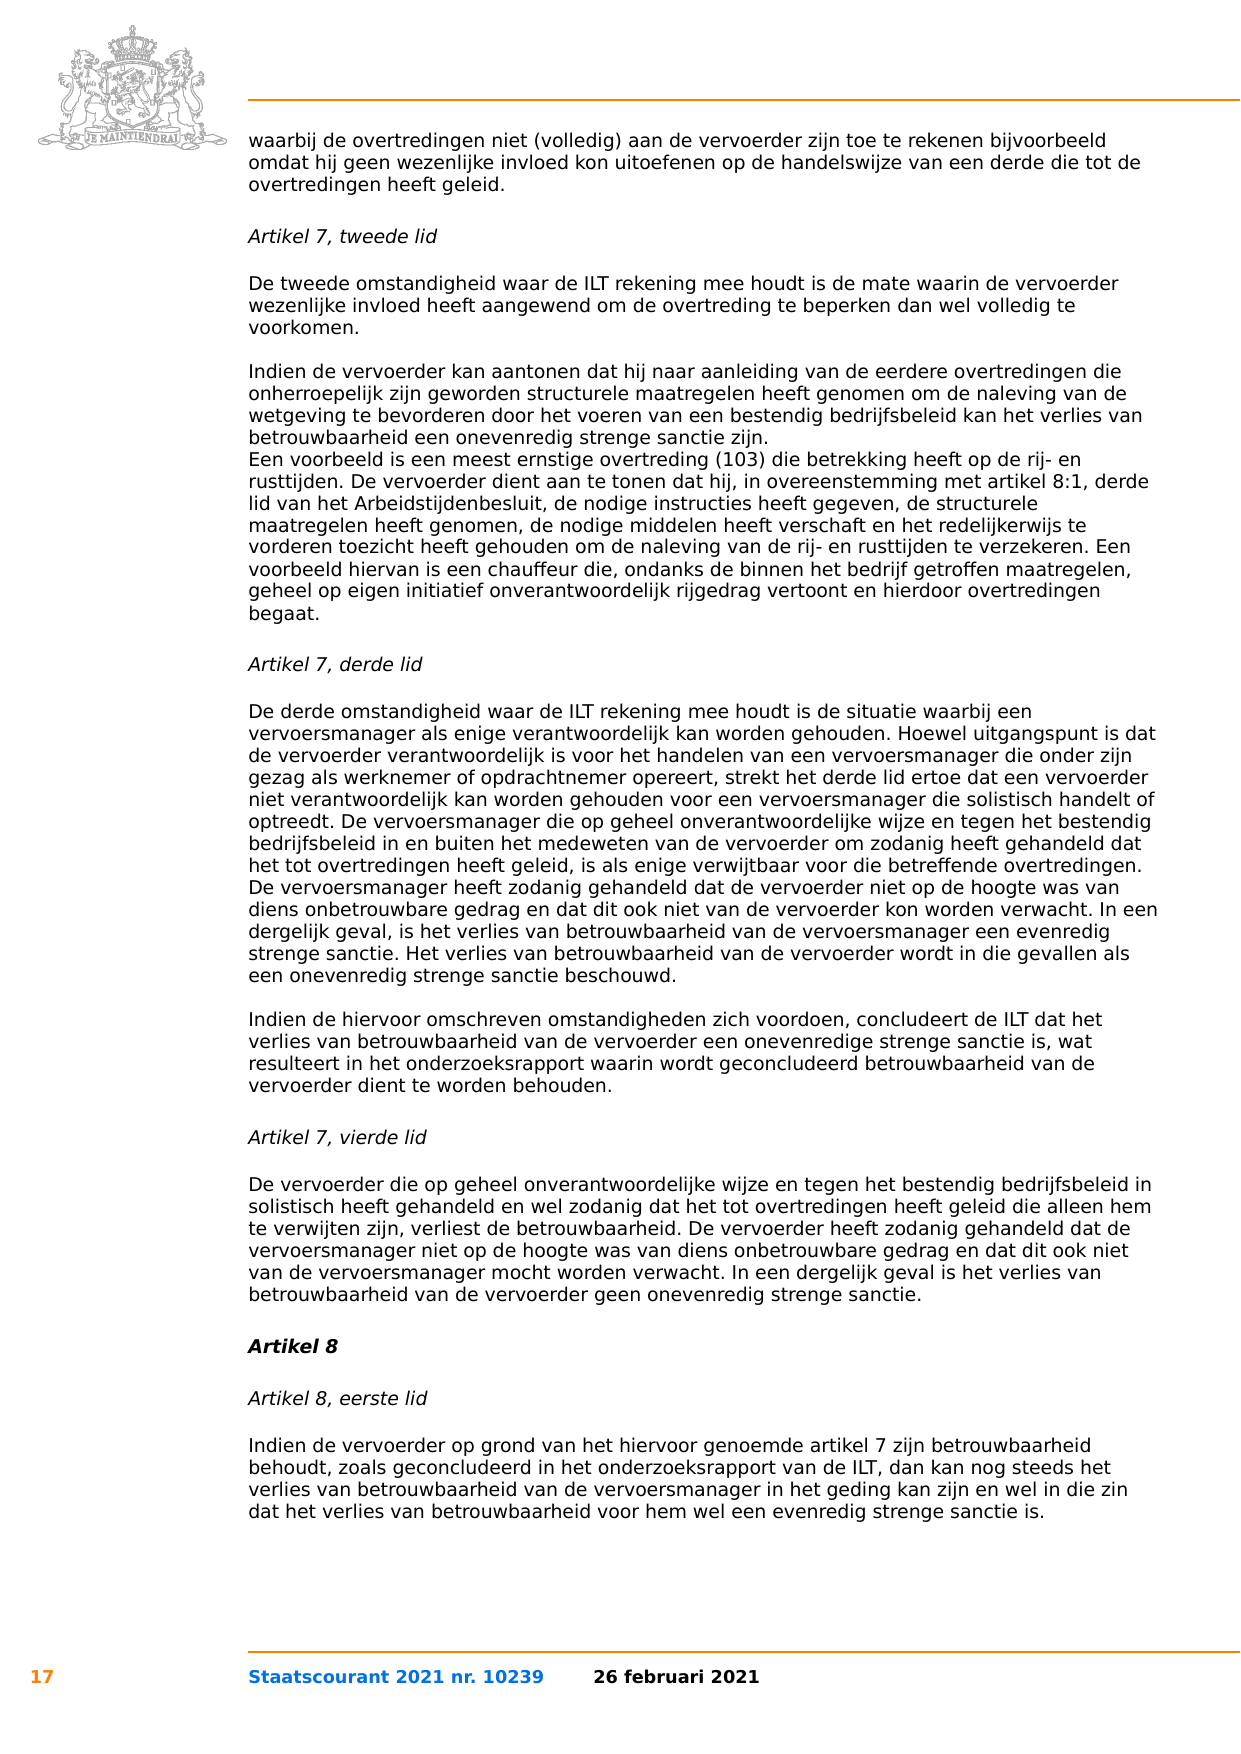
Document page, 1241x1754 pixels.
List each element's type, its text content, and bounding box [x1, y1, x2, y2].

subtitle Artikel 7, vierde lid [248, 1127, 1163, 1149]
text Indien de vervoerder kan aantonen dat hij naar aanleiding van de eerdere overtredingen die onherroepelijk zijn geworden structurele maatregelen heeft genomen om de naleving van de wetgeving te bevorderen door het voeren van een bestendig bedrijfsbeleid kan het verlies van betrouwbaarheid een onevenredig strenge sanctie zijn. [248, 361, 1163, 448]
subtitle Artikel 8, eerste lid [248, 1388, 1163, 1410]
text De tweede omstandigheid waar de ILT rekening mee houdt is de mate waarin de vervoerder wezenlijke invloed heeft aangewend om de overtreding te beperken dan wel volledig te voorkomen. [248, 273, 1163, 339]
subtitle Artikel 7, tweede lid [248, 226, 1163, 248]
text Indien de hiervoor omschreven omstandigheden zich voordoen, concludeert de ILT dat het verlies van betrouwbaarheid van de vervoerder een onevenredige strenge sanctie is, wat resulteert in het onderzoeksrapport waarin wordt geconcludeerd betrouwbaarheid van de vervoerder dient te worden behouden. [248, 1009, 1163, 1097]
text Een voorbeeld is een meest ernstige overtreding (103) die betrekking heeft op de rij- en rusttijden. De vervoerder dient aan te tonen dat hij, in overeenstemming met artikel 8:1, derde lid van het Arbeidstijdenbesluit, de nodige instructies heeft gegeven, de structurele maatregelen heeft genomen, de nodige middelen heeft verschaft en het redelijkerwijs te vorderen toezicht heeft gehouden om de naleving van de rij- en rusttijden te verzekeren. Een voorbeeld hiervan is een chauffeur die, ondanks de binnen het bedrijf getroffen maatregelen, geheel op eigen initiatief onverantwoordelijk rijgedrag vertoont en hierdoor overtredingen begaat. [248, 448, 1163, 624]
picture [38, 25, 227, 150]
text Indien de vervoerder op grond van het hiervoor genoemde artikel 7 zijn betrouwbaarheid behoudt, zoals geconcludeerd in het onderzoeksrapport van de ILT, dan kan nog steeds het verlies van betrouwbaarheid van de vervoersmanager in het geding kan zijn en wel in die zin dat het verlies van betrouwbaarheid voor hem wel een evenredig strenge sanctie is. [248, 1435, 1163, 1523]
subtitle Artikel 7, derde lid [248, 654, 1163, 676]
text De vervoerder die op geheel onverantwoordelijke wijze en tegen het bestendig bedrijfsbeleid in solistisch heeft gehandeld en wel zodanig dat het tot overtredingen heeft geleid die alleen hem te verwijten zijn, verliest de betrouwbaarheid. De vervoerder heeft zodanig gehandeld dat de vervoersmanager niet op de hoogte was van diens onbetrouwbare gedrag en dat dit ook niet van de vervoersmanager mocht worden verwacht. In een dergelijk geval is het verlies van betrouwbaarheid van de vervoerder geen onevenredig strenge sanctie. [248, 1174, 1163, 1306]
subtitle Artikel 8 [248, 1336, 1163, 1358]
text De derde omstandigheid waar de ILT rekening mee houdt is de situatie waarbij een vervoersmanager als enige verantwoordelijk kan worden gehouden. Hoewel uitgangspunt is dat de vervoerder verantwoordelijk is voor het handelen van een vervoersmanager die onder zijn gezag als werknemer of opdrachtnemer opereert, strekt het derde lid ertoe dat een vervoerder niet verantwoordelijk kan worden gehouden voor een vervoersmanager die solistisch handelt of optreedt. De vervoersmanager die op geheel onverantwoordelijke wijze en tegen het bestendig bedrijfsbeleid in en buiten het medeweten van de vervoerder om zodanig heeft gehandeld dat het tot overtredingen heeft geleid, is als enige verwijtbaar voor die betreffende overtredingen. De vervoersmanager heeft zodanig gehandeld dat de vervoerder niet op de hoogte was van diens onbetrouwbare gedrag en dat dit ook niet van de vervoerder kon worden verwacht. In een dergelijk geval, is het verlies van betrouwbaarheid van de vervoersmanager een evenredig strenge sanctie. Het verlies van betrouwbaarheid van de vervoerder wordt in die gevallen als een onevenredig strenge sanctie beschouwd. [248, 701, 1163, 987]
text waarbij de overtredingen niet (volledig) aan de vervoerder zijn toe te rekenen bijvoorbeeld omdat hij geen wezenlijke invloed kon uitoefenen op de handelswijze van een derde die tot de overtredingen heeft geleid. [248, 130, 1163, 196]
